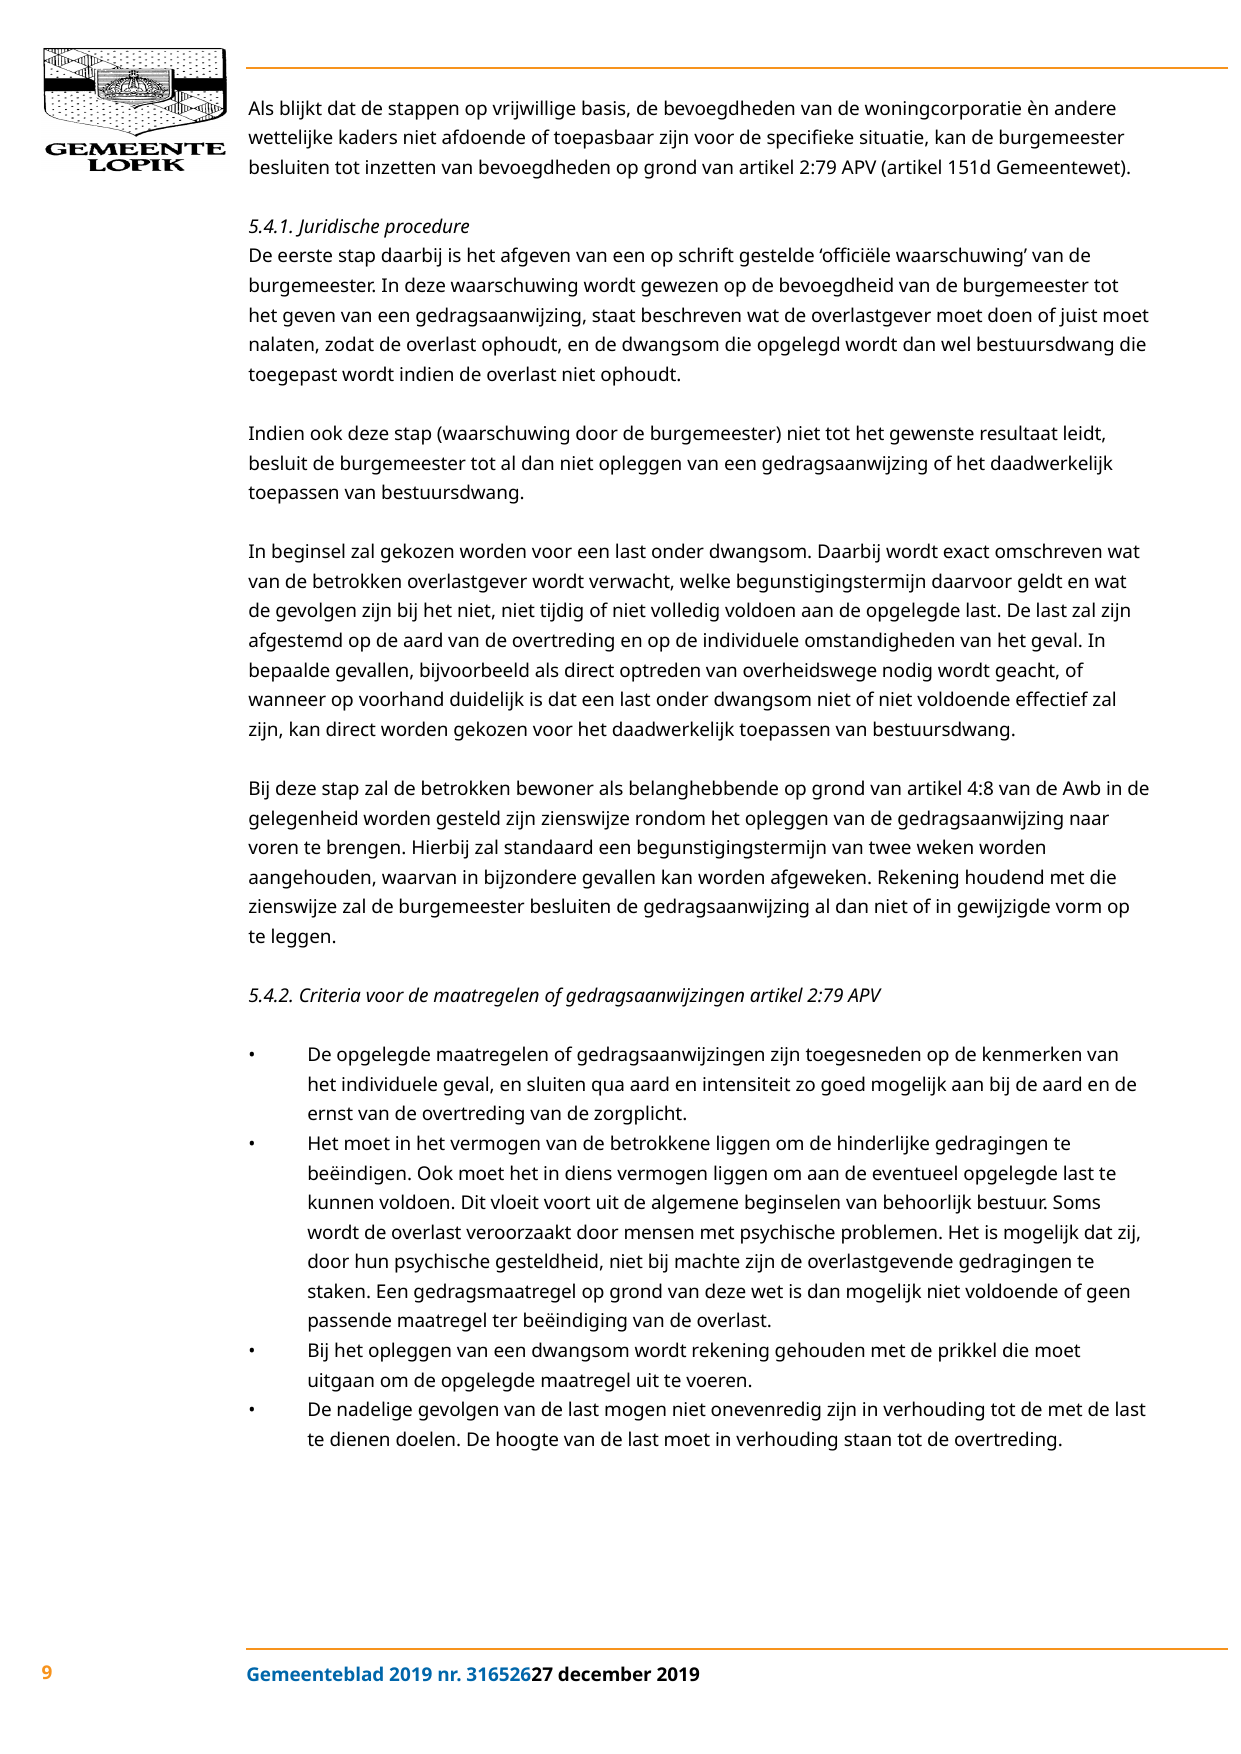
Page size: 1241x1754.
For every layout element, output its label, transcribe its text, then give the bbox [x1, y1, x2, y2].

picture [41, 47, 231, 172]
text Als blijkt dat de stappen op vrijwillige basis, de bevoegdheden van de woningcorporatie èn andere wettelijke kaders niet afdoende of toepasbaar zijn voor de specifieke situatie, kan de burgemeester besluiten tot inzetten van bevoegdheden op grond van artikel 2:79 APV (artikel 151d Gemeentewet). [248, 95, 1152, 180]
text In beginsel zal gekozen worden voor een last onder dwangsom. Daarbij wordt exact omschreven wat van de betrokken overlastgever wordt verwacht, welke begunstigingstermijn daarvoor geldt en wat de gevolgen zijn bij het niet, niet tijdig of niet volledig voldoen aan de opgelegde last. De last zal zijn afgestemd op de aard van de overtreding en op de individuele omstandigheden van het geval. In bepaalde gevallen, bijvoorbeeld als direct optreden van overheidswege nodig wordt geacht, of wanneer op voorhand duidelijk is dat een last onder dwangsom niet of niet voldoende effectief zal zijn, kan direct worden gekozen voor het daadwerkelijk toepassen van bestuursdwang. [248, 538, 1152, 742]
list Bij het opleggen van een dwangsom wordt rekening gehouden met de prikkel die moet uitgaan om de opgelegde maatregel uit te voeren. [248, 1337, 1152, 1393]
list Het moet in het vermogen van de betrokkene liggen om de hinderlijke gedragingen te beëindigen. Ook moet het in diens vermogen liggen om aan de eventueel opgelegde last te kunnen voldoen. Dit vloeit voort uit de algemene beginselen van behoorlijk bestuur. Soms wordt de overlast veroorzaakt door mensen met psychische problemen. Het is mogelijk dat zij, door hun psychische gesteldheid, niet bij machte zijn de overlastgevende gedragingen te staken. Een gedragsmaatregel op grond van deze wet is dan mogelijk niet voldoende of geen passende maatregel ter beëindiging van de overlast. [248, 1130, 1152, 1333]
list De opgelegde maatregelen of gedragsaanwijzingen zijn toegesneden op de kenmerken van het individuele geval, en sluiten qua aard en intensiteit zo goed mogelijk aan bij de aard en de ernst van de overtreding van de zorgplicht. [248, 1041, 1152, 1126]
list De nadelige gevolgen van de last mogen niet onevenredig zijn in verhouding tot de met de last te dienen doelen. De hoogte van de last moet in verhouding staan tot de overtreding. [248, 1396, 1152, 1452]
text De eerste stap daarbij is het afgeven van een op schrift gestelde ‘officiële waarschuwing’ van de burgemeester. In deze waarschuwing wordt gewezen op de bevoegdheid van de burgemeester tot het geven van een gedragsaanwijzing, staat beschreven wat de overlastgever moet doen of juist moet nalaten, zodat de overlast ophoudt, en de dwangsom die opgelegd wordt dan wel bestuursdwang die toegepast wordt indien de overlast niet ophoudt. [248, 243, 1152, 387]
text Bij deze stap zal de betrokken bewoner als belanghebbende op grond van artikel 4:8 van de Awb in de gelegenheid worden gesteld zijn zienswijze rondom het opleggen van de gedragsaanwijzing naar voren te brengen. Hierbij zal standaard een begunstigingstermijn van twee weken worden aangehouden, waarvan in bijzondere gevallen kan worden afgeweken. Rekening houdend met die zienswijze zal de burgemeester besluiten de gedragsaanwijzing al dan niet of in gewijzigde vorm op te leggen. [248, 775, 1152, 949]
text Indien ook deze stap (waarschuwing door de burgemeester) niet tot het gewenste resultaat leidt, besluit de burgemeester tot al dan niet opleggen van een gedragsaanwijzing of het daadwerkelijk toepassen van bestuursdwang. [248, 420, 1152, 505]
text 5.4.1. Juridische procedure [248, 213, 1152, 239]
text 5.4.2. Criteria voor de maatregelen of gedragsaanwijzingen artikel 2:79 APV [248, 982, 1152, 1008]
